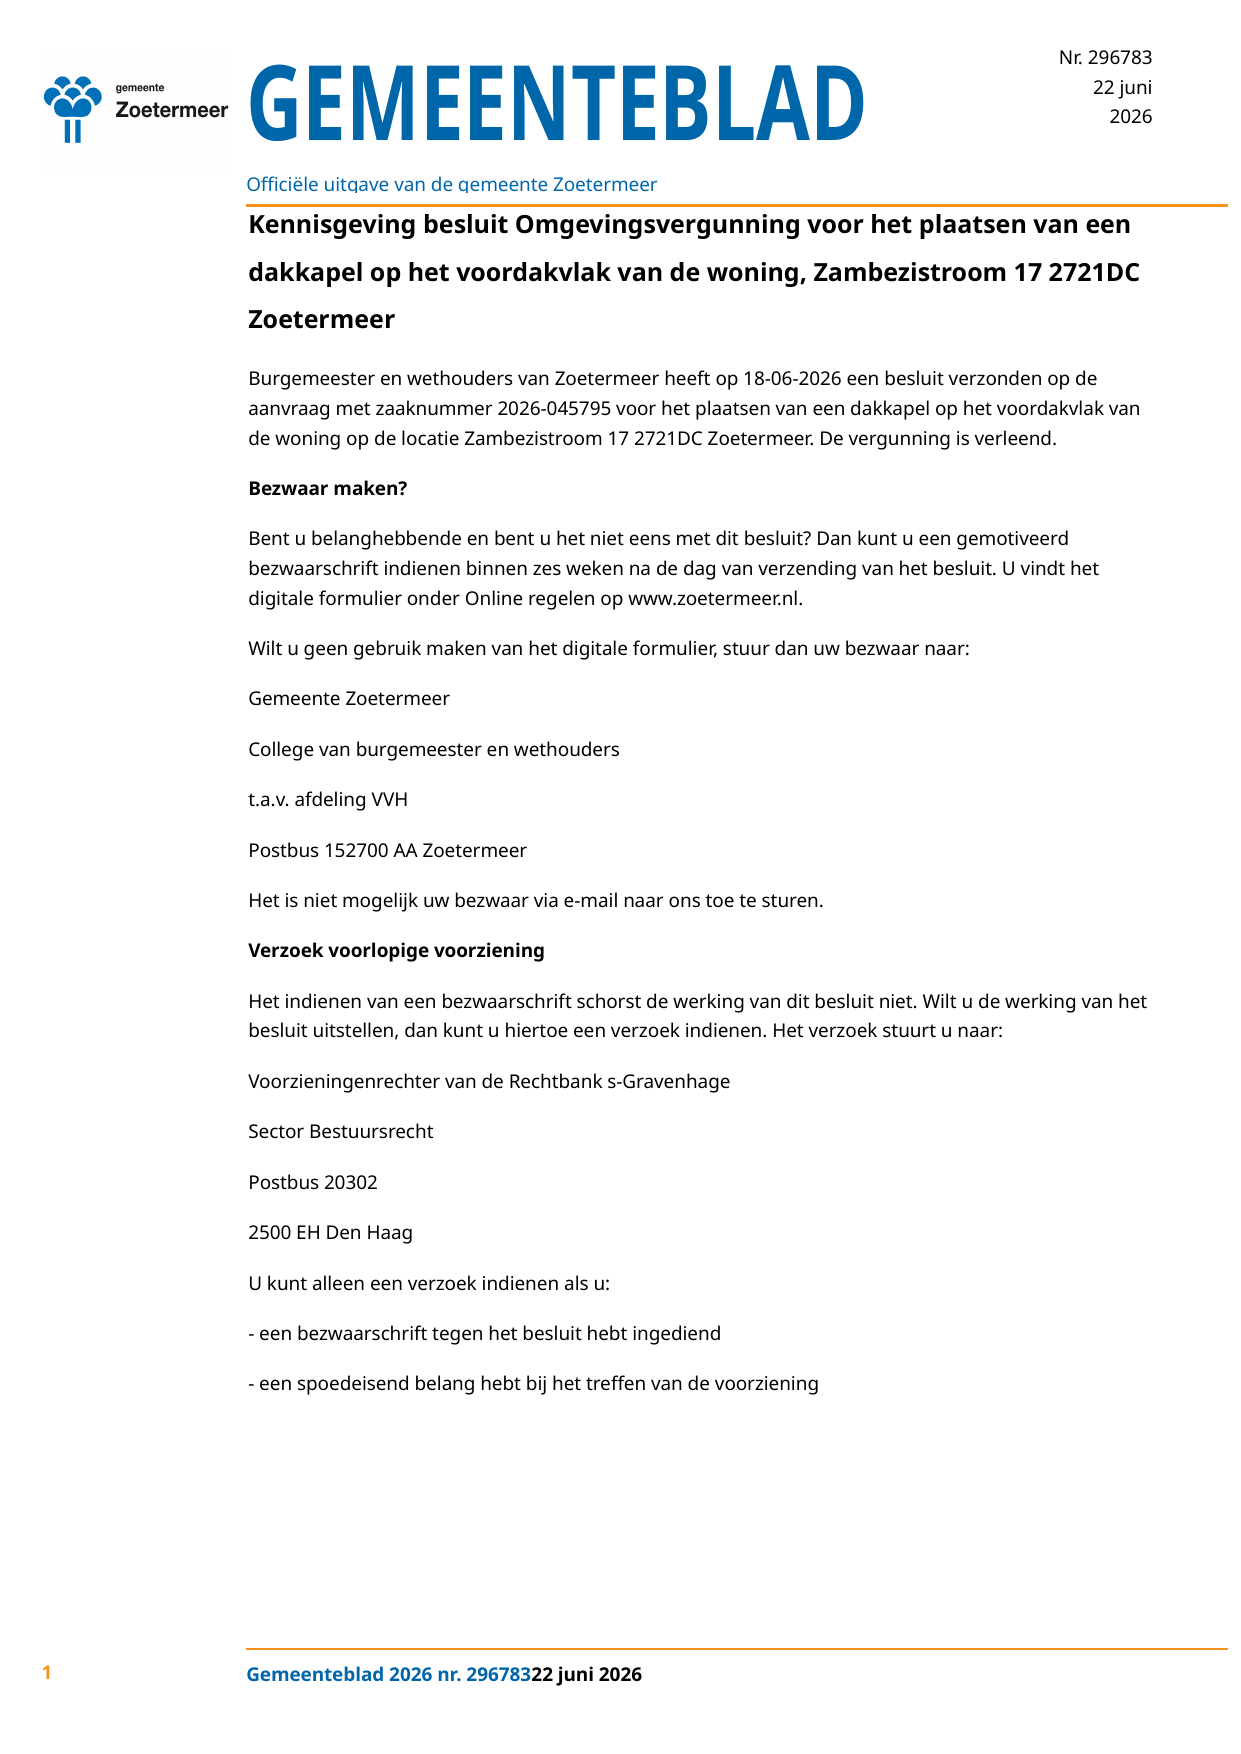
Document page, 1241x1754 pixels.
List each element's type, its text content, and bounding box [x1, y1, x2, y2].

text Kennisgeving besluit Omgevingsvergunning voor het plaatsen van een dakkapel op het voordakvlak van de woning, Zambezistroom 17 2721DC Zoetermeer [248, 207, 1152, 336]
text Bezwaar maken? [248, 475, 1152, 501]
text Wilt u geen gebruik maken van het digitale formulier, stuur dan uw bezwaar naar: [248, 635, 1152, 661]
text Het indienen van een bezwaarschrift schorst de werking van dit besluit niet. Wilt u de werking van het besluit uitstellen, dan kunt u hiertoe een verzoek indienen. Het verzoek stuurt u naar: [248, 988, 1152, 1043]
text Het is niet mogelijk uw bezwaar via e-mail naar ons toe te sturen. [248, 887, 1152, 913]
text U kunt alleen een verzoek indienen als u: [248, 1270, 1152, 1295]
text - een spoedeisend belang hebt bij het treffen van de voorziening [248, 1371, 1152, 1396]
text Gemeente Zoetermeer [248, 686, 1152, 711]
text Sector Bestuursrecht [248, 1118, 1152, 1144]
text - een bezwaarschrift tegen het besluit hebt ingediend [248, 1320, 1152, 1346]
text Verzoek voorlopige voorziening [248, 938, 1152, 963]
text t.a.v. afdeling VVH [248, 786, 1152, 812]
text Bent u belanghebbende en bent u het niet eens met dit besluit? Dan kunt u een gemotiveerd bezwaarschrift indienen binnen zes weken na de dag van verzending van het besluit. U vindt het digitale formulier onder Online regelen op www.zoetermeer.nl. [248, 526, 1152, 610]
text 2500 EH Den Haag [248, 1219, 1152, 1245]
text Postbus 20302 [248, 1169, 1152, 1194]
picture [41, 47, 231, 172]
text Burgemeester en wethouders van Zoetermeer heeft op 18-06-2026 een besluit verzonden op de aanvraag met zaaknummer 2026-045795 voor het plaatsen van een dakkapel op het voordakvlak van de woning op de locatie Zambezistroom 17 2721DC Zoetermeer. De vergunning is verleend. [248, 366, 1152, 450]
text Voorzieningenrechter van de Rechtbank s-Gravenhage [248, 1068, 1152, 1094]
text College van burgemeester en wethouders [248, 736, 1152, 762]
text Postbus 152700 AA Zoetermeer [248, 837, 1152, 862]
